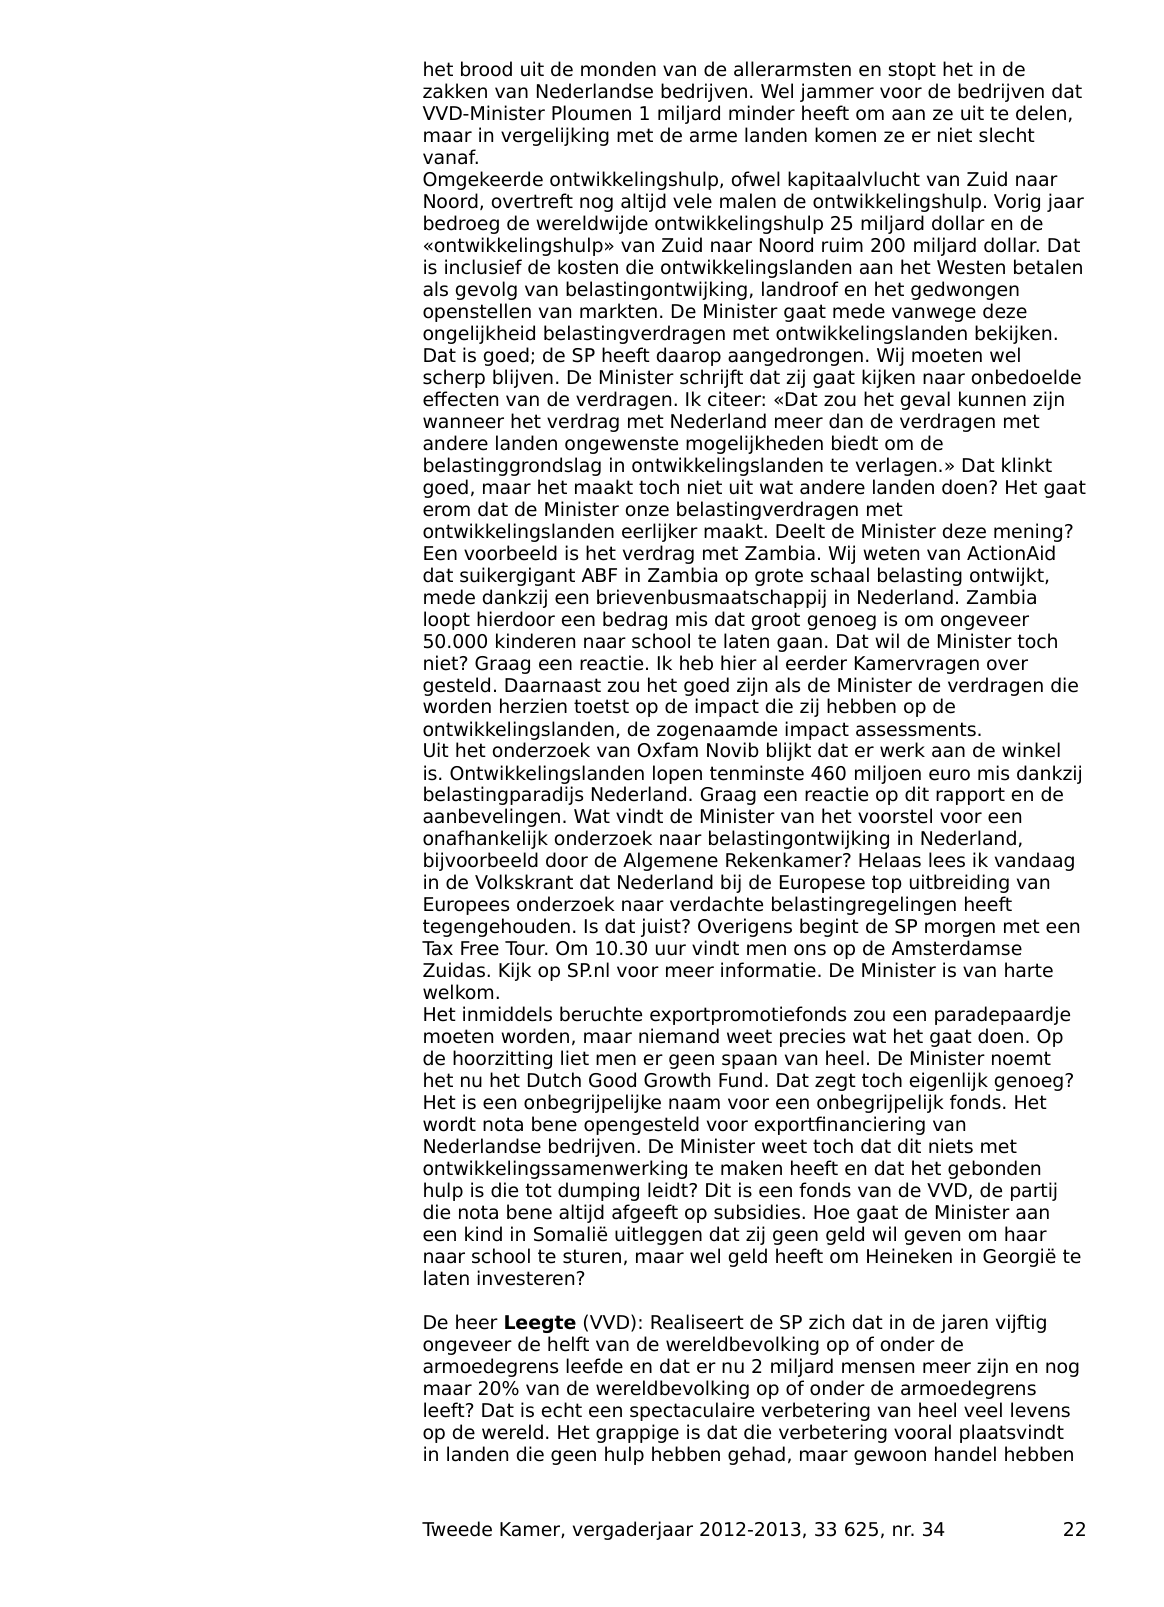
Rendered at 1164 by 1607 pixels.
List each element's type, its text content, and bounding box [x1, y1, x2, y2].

text Omgekeerde ontwikkelingshulp, ofwel kapitaalvlucht van Zuid naar Noord, overtreft nog altijd vele malen de ontwikkelingshulp. Vorig jaar bedroeg de wereldwijde ontwikkelingshulp 25 miljard dollar en de «ontwikkelingshulp» van Zuid naar Noord ruim 200 miljard dollar. Dat is inclusief de kosten die ontwikkelingslanden aan het Westen betalen als gevolg van belastingontwijking, landroof en het gedwongen openstellen van markten. De Minister gaat mede vanwege deze ongelijkheid belastingverdragen met ontwikkelingslanden bekijken. Dat is goed; de SP heeft daarop aangedrongen. Wij moeten wel scherp blijven. De Minister schrijft dat zij gaat kijken naar onbedoelde effecten van de verdragen. Ik citeer: «Dat zou het geval kunnen zijn wanneer het verdrag met Nederland meer dan de verdragen met andere landen ongewenste mogelijkheden biedt om de belastinggrondslag in ontwikkelingslanden te verlagen.» Dat klinkt goed, maar het maakt toch niet uit wat andere landen doen? Het gaat erom dat de Minister onze belastingverdragen met ontwikkelingslanden eerlijker maakt. Deelt de Minister deze mening? Een voorbeeld is het verdrag met Zambia. Wij weten van ActionAid dat suikergigant ABF in Zambia op grote schaal belasting ontwijkt, mede dankzij een brievenbusmaatschappij in Nederland. Zambia loopt hierdoor een bedrag mis dat groot genoeg is om ongeveer 50.000 kinderen naar school te laten gaan. Dat wil de Minister toch niet? Graag een reactie. Ik heb hier al eerder Kamervragen over gesteld. Daarnaast zou het goed zijn als de Minister de verdragen die worden herzien toetst op de impact die zij hebben op de ontwikkelingslanden, de zogenaamde impact assessments. [422, 169, 1087, 740]
text Uit het onderzoek van Oxfam Novib blijkt dat er werk aan de winkel is. Ontwikkelingslanden lopen tenminste 460 miljoen euro mis dankzij belastingparadijs Nederland. Graag een reactie op dit rapport en de aanbevelingen. Wat vindt de Minister van het voorstel voor een onafhankelijk onderzoek naar belastingontwijking in Nederland, bijvoorbeeld door de Algemene Rekenkamer? Helaas lees ik vandaag in de Volkskrant dat Nederland bij de Europese top uitbreiding van Europees onderzoek naar verdachte belastingregelingen heeft tegengehouden. Is dat juist? Overigens begint de SP morgen met een Tax Free Tour. Om 10.30 uur vindt men ons op de Amsterdamse Zuidas. Kijk op SP.nl voor meer informatie. De Minister is van harte welkom. [422, 740, 1087, 1004]
text het brood uit de monden van de allerarmsten en stopt het in de zakken van Nederlandse bedrijven. Wel jammer voor de bedrijven dat VVD-Minister Ploumen 1 miljard minder heeft om aan ze uit te delen, maar in vergelijking met de arme landen komen ze er niet slecht vanaf. [422, 59, 1087, 169]
text Het inmiddels beruchte exportpromotiefonds zou een paradepaardje moeten worden, maar niemand weet precies wat het gaat doen. Op de hoorzitting liet men er geen spaan van heel. De Minister noemt het nu het Dutch Good Growth Fund. Dat zegt toch eigenlijk genoeg? Het is een onbegrijpelijke naam voor een onbegrijpelijk fonds. Het wordt nota bene opengesteld voor exportfinanciering van Nederlandse bedrijven. De Minister weet toch dat dit niets met ontwikkelingssamenwerking te maken heeft en dat het gebonden hulp is die tot dumping leidt? Dit is een fonds van de VVD, de partij die nota bene altijd afgeeft op subsidies. Hoe gaat de Minister aan een kind in Somalië uitleggen dat zij geen geld wil geven om haar naar school te sturen, maar wel geld heeft om Heineken in Georgië te laten investeren? [422, 1004, 1087, 1290]
text De heer Leegte (VVD): Realiseert de SP zich dat in de jaren vijftig ongeveer de helft van de wereldbevolking op of onder de armoedegrens leefde en dat er nu 2 miljard mensen meer zijn en nog maar 20% van de wereldbevolking op of onder de armoedegrens leeft? Dat is echt een spectaculaire verbetering van heel veel levens op de wereld. Het grappige is dat die verbetering vooral plaatsvindt in landen die geen hulp hebben gehad, maar gewoon handel hebben [422, 1312, 1087, 1466]
